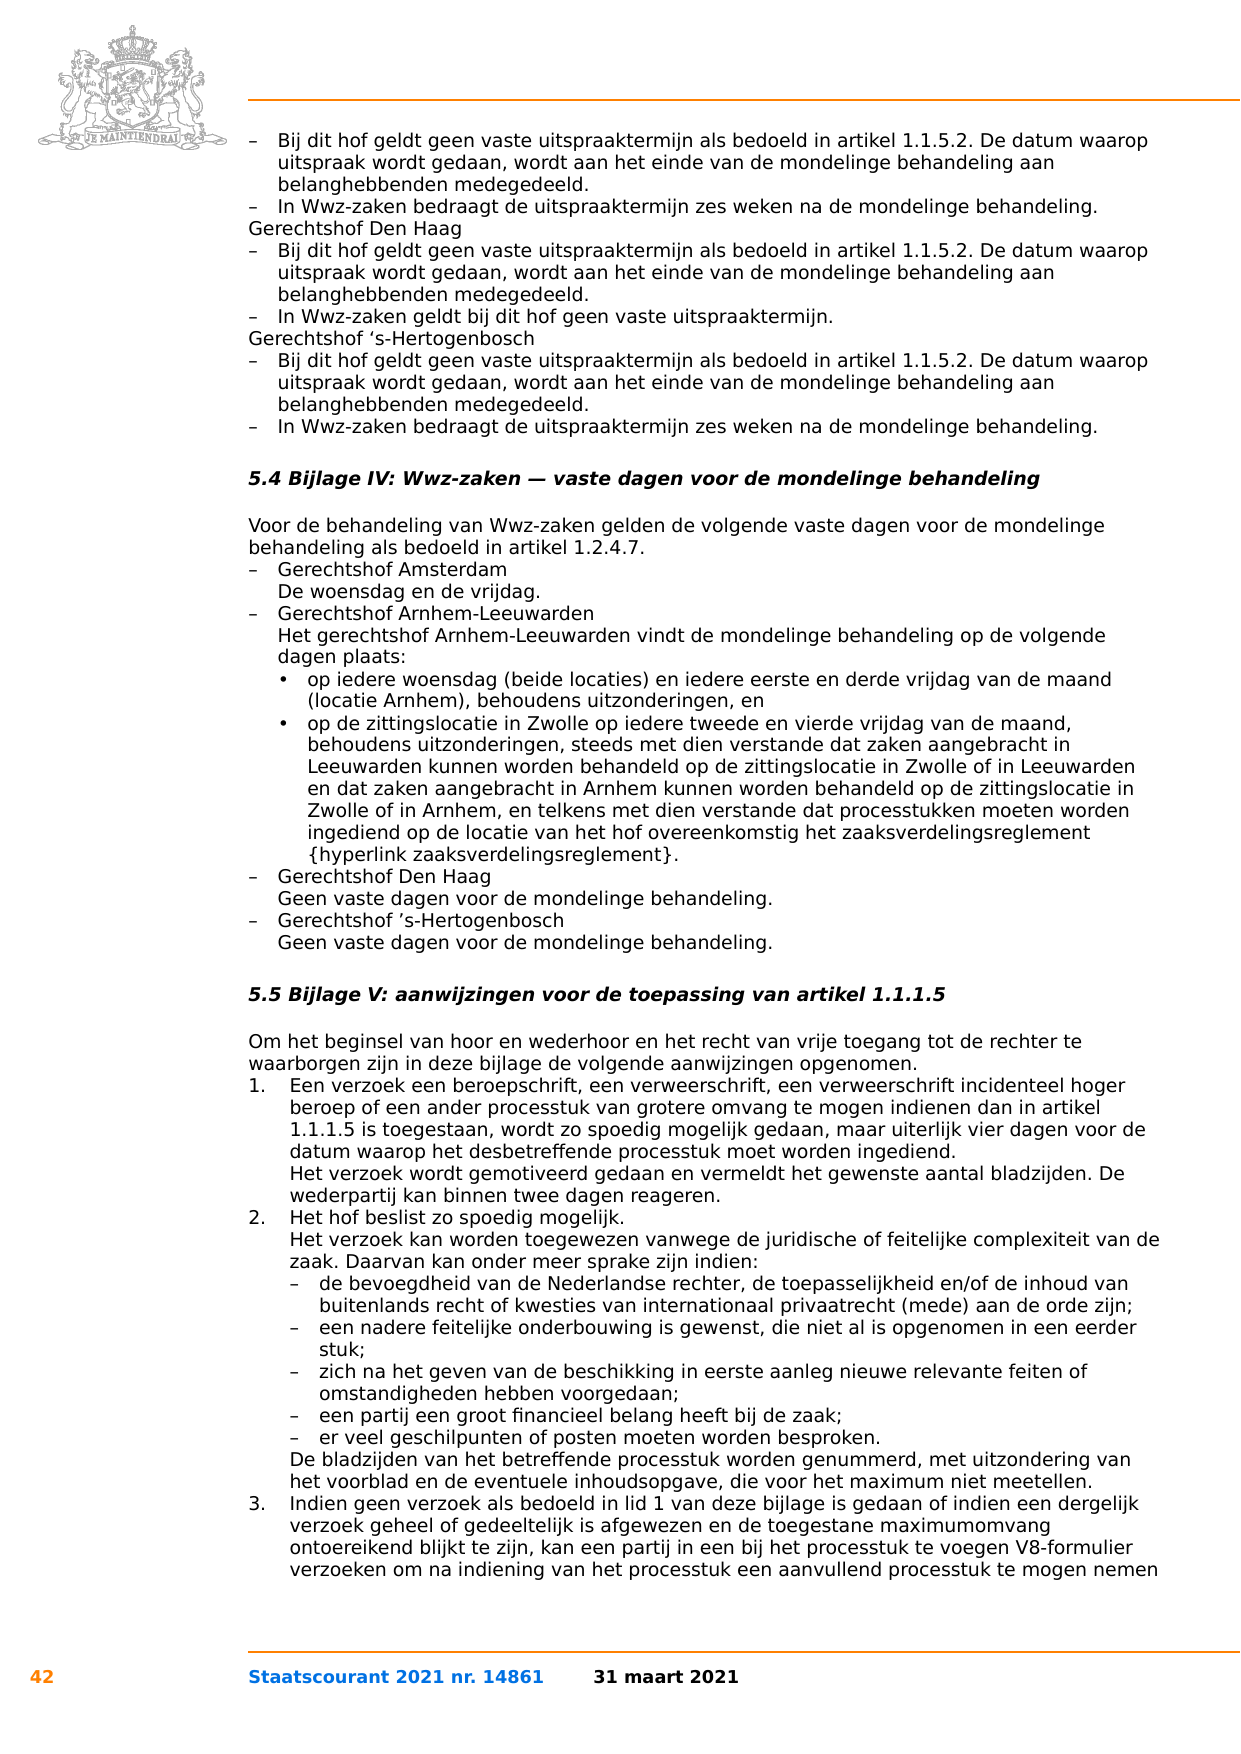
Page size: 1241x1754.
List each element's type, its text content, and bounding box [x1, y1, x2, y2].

text – Gerechtshof ’s-Hertogenbosch [248, 910, 1163, 932]
text – een partij een groot financieel belang heeft bij de zaak; [289, 1405, 1163, 1427]
text – Gerechtshof Arnhem-Leeuwarden [248, 602, 1163, 624]
text De bladzijden van het betreffende processtuk worden genummerd, met uitzondering van het voorblad en de eventuele inhoudsopgave, die voor het maximum niet meetellen. [289, 1449, 1163, 1493]
text 2. Het hof beslist zo spoedig mogelijk. [248, 1207, 1163, 1229]
text – er veel geschilpunten of posten moeten worden besproken. [289, 1427, 1163, 1449]
text Het verzoek wordt gemotiveerd gedaan en vermeldt het gewenste aantal bladzijden. De wederpartij kan binnen twee dagen reageren. [289, 1163, 1163, 1207]
text – In Wwz-zaken bedraagt de uitspraaktermijn zes weken na de mondelinge behandeling. [248, 416, 1163, 438]
text Geen vaste dagen voor de mondelinge behandeling. [277, 888, 1163, 910]
text • op iedere woensdag (beide locaties) en iedere eerste en derde vrijdag van de maand (locatie Arnhem), behoudens uitzonderingen, en [278, 668, 1163, 712]
text Gerechtshof ‘s-Hertogenbosch [248, 328, 1163, 350]
text – de bevoegdheid van de Nederlandse rechter, de toepasselijkheid en/of de inhoud van buitenlands recht of kwesties van internationaal privaatrecht (mede) aan de orde zijn; [289, 1273, 1163, 1317]
text Geen vaste dagen voor de mondelinge behandeling. [277, 932, 1163, 954]
text – In Wwz-zaken geldt bij dit hof geen vaste uitspraaktermijn. [248, 306, 1163, 328]
text • op de zittingslocatie in Zwolle op iedere tweede en vierde vrijdag van de maand, behoudens uitzonderingen, steeds met dien verstande dat zaken aangebracht in Leeuwarden kunnen worden behandeld op de zittingslocatie in Zwolle of in Leeuwarden en dat zaken aangebracht in Arnhem kunnen worden behandeld op de zittingslocatie in Zwolle of in Arnhem, en telkens met dien verstande dat processtukken moeten worden ingediend op de locatie van het hof overeenkomstig het zaaksverdelingsreglement {hyperlink zaaksverdelingsreglement}. [278, 712, 1163, 866]
text – zich na het geven van de beschikking in eerste aanleg nieuwe relevante feiten of omstandigheden hebben voorgedaan; [289, 1361, 1163, 1405]
subtitle 5.5 Bijlage V: aanwijzingen voor de toepassing van artikel 1.1.1.5 [248, 984, 1163, 1006]
picture [38, 25, 227, 150]
text Het verzoek kan worden toegewezen vanwege de juridische of feitelijke complexiteit van de zaak. Daarvan kan onder meer sprake zijn indien: [289, 1229, 1163, 1273]
text Voor de behandeling van Wwz-zaken gelden de volgende vaste dagen voor de mondelinge behandeling als bedoeld in artikel 1.2.4.7. [248, 514, 1163, 558]
text – Gerechtshof Amsterdam [248, 558, 1163, 581]
text – een nadere feitelijke onderbouwing is gewenst, die niet al is opgenomen in een eerder stuk; [289, 1317, 1163, 1361]
text – Bij dit hof geldt geen vaste uitspraaktermijn als bedoeld in artikel 1.1.5.2. De datum waarop uitspraak wordt gedaan, wordt aan het einde van de mondelinge behandeling aan belanghebbenden medegedeeld. [248, 240, 1163, 306]
text Om het beginsel van hoor en wederhoor en het recht van vrije toegang tot de rechter te waarborgen zijn in deze bijlage de volgende aanwijzingen opgenomen. [248, 1031, 1163, 1075]
subtitle 5.4 Bijlage IV: Wwz-zaken — vaste dagen voor de mondelinge behandeling [248, 468, 1163, 489]
text 1. Een verzoek een beroepschrift, een verweerschrift, een verweerschrift incidenteel hoger beroep of een ander processtuk van grotere omvang te mogen indienen dan in artikel 1.1.1.5 is toegestaan, wordt zo spoedig mogelijk gedaan, maar uiterlijk vier dagen voor de datum waarop het desbetreffende processtuk moet worden ingediend. [248, 1075, 1163, 1163]
text – Bij dit hof geldt geen vaste uitspraaktermijn als bedoeld in artikel 1.1.5.2. De datum waarop uitspraak wordt gedaan, wordt aan het einde van de mondelinge behandeling aan belanghebbenden medegedeeld. [248, 350, 1163, 416]
text Gerechtshof Den Haag [248, 218, 1163, 240]
text Het gerechtshof Arnhem-Leeuwarden vindt de mondelinge behandeling op de volgende dagen plaats: [277, 624, 1163, 668]
text 3. Indien geen verzoek als bedoeld in lid 1 van deze bijlage is gedaan of indien een dergelijk verzoek geheel of gedeeltelijk is afgewezen en de toegestane maximumomvang ontoereikend blijkt te zijn, kan een partij in een bij het processtuk te voegen V8-formulier verzoeken om na indiening van het processtuk een aanvullend processtuk te mogen nemen [248, 1493, 1163, 1581]
text – In Wwz-zaken bedraagt de uitspraaktermijn zes weken na de mondelinge behandeling. [248, 196, 1163, 218]
text – Bij dit hof geldt geen vaste uitspraaktermijn als bedoeld in artikel 1.1.5.2. De datum waarop uitspraak wordt gedaan, wordt aan het einde van de mondelinge behandeling aan belanghebbenden medegedeeld. [248, 130, 1163, 196]
text De woensdag en de vrijdag. [277, 581, 1163, 602]
text – Gerechtshof Den Haag [248, 866, 1163, 888]
